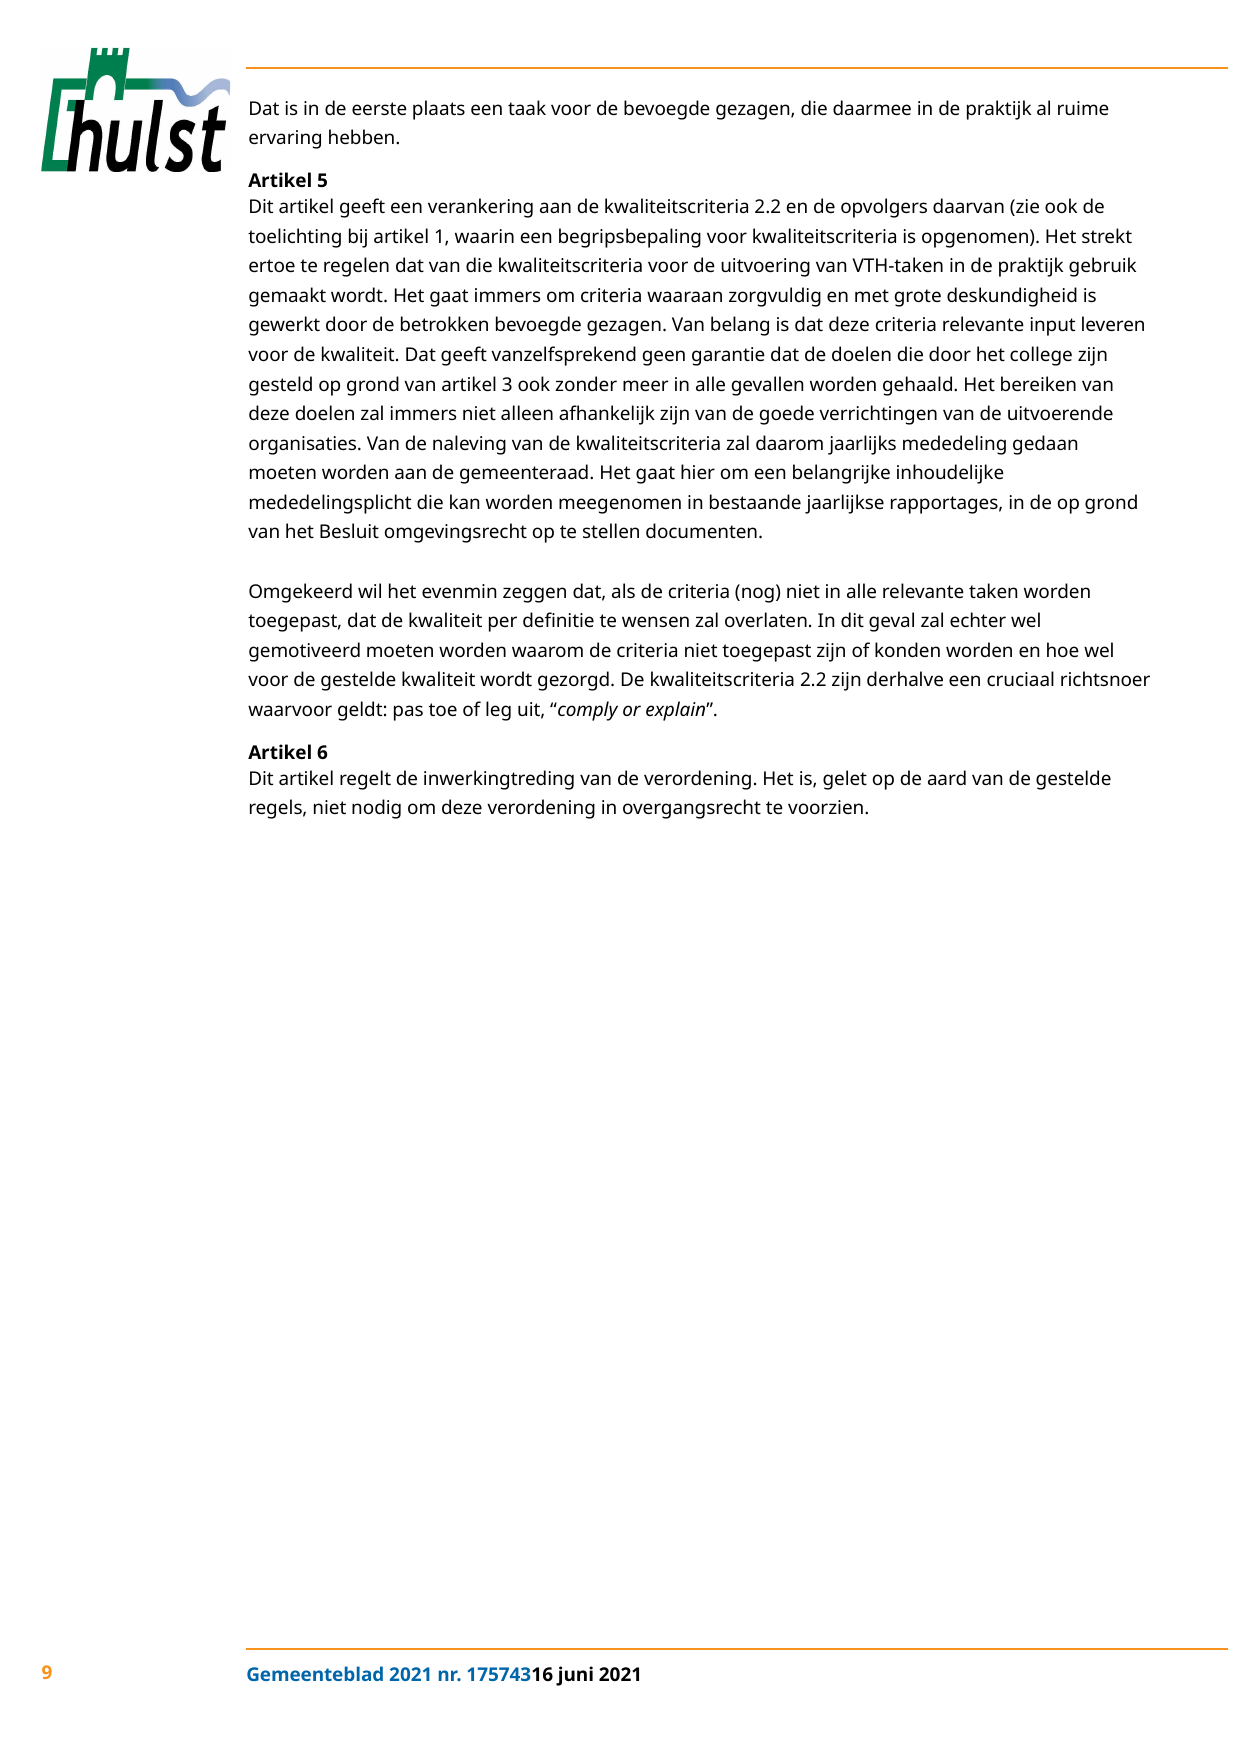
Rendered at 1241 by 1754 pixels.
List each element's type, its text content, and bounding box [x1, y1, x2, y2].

text Dit artikel geeft een verankering aan de kwaliteitscriteria 2.2 en de opvolgers daarvan (zie ook de toelichting bij artikel 1, waarin een begripsbepaling voor kwaliteitscriteria is opgenomen). Het strekt ertoe te regelen dat van die kwaliteitscriteria voor de uitvoering van VTH-taken in de praktijk gebruik gemaakt wordt. Het gaat immers om criteria waaraan zorgvuldig en met grote deskundigheid is gewerkt door de betrokken bevoegde gezagen. Van belang is dat deze criteria relevante input leveren voor de kwaliteit. Dat geeft vanzelfsprekend geen garantie dat de doelen die door het college zijn gesteld op grond van artikel 3 ook zonder meer in alle gevallen worden gehaald. Het bereiken van deze doelen zal immers niet alleen afhankelijk zijn van de goede verrichtingen van de uitvoerende organisaties. Van de naleving van de kwaliteitscriteria zal daarom jaarlijks mededeling gedaan moeten worden aan de gemeenteraad. Het gaat hier om een belangrijke inhoudelijke mededelingsplicht die kan worden meegenomen in bestaande jaarlijkse rapportages, in de op grond van het Besluit omgevingsrecht op te stellen documenten. [248, 193, 1152, 544]
text Omgekeerd wil het evenmin zeggen dat, als de criteria (nog) niet in alle relevante taken worden toegepast, dat de kwaliteit per definitie te wensen zal overlaten. In dit geval zal echter wel gemotiveerd moeten worden waarom de criteria niet toegepast zijn of konden worden en hoe wel voor de gestelde kwaliteit wordt gezorgd. De kwaliteitscriteria 2.2 zijn derhalve een cruciaal richtsnoer waarvoor geldt: pas toe of leg uit, “comply or explain”. [248, 578, 1152, 722]
text Dit artikel regelt de inwerkingtreding van de verordening. Het is, gelet op de aard van de gestelde regels, niet nodig om deze verordening in overgangsrecht te voorzien. [248, 765, 1152, 820]
text Artikel 6 [248, 739, 1152, 765]
text Dat is in de eerste plaats een taak voor de bevoegde gezagen, die daarmee in de praktijk al ruime ervaring hebben. [248, 95, 1152, 150]
picture [41, 47, 231, 172]
text Artikel 5 [248, 167, 1152, 193]
